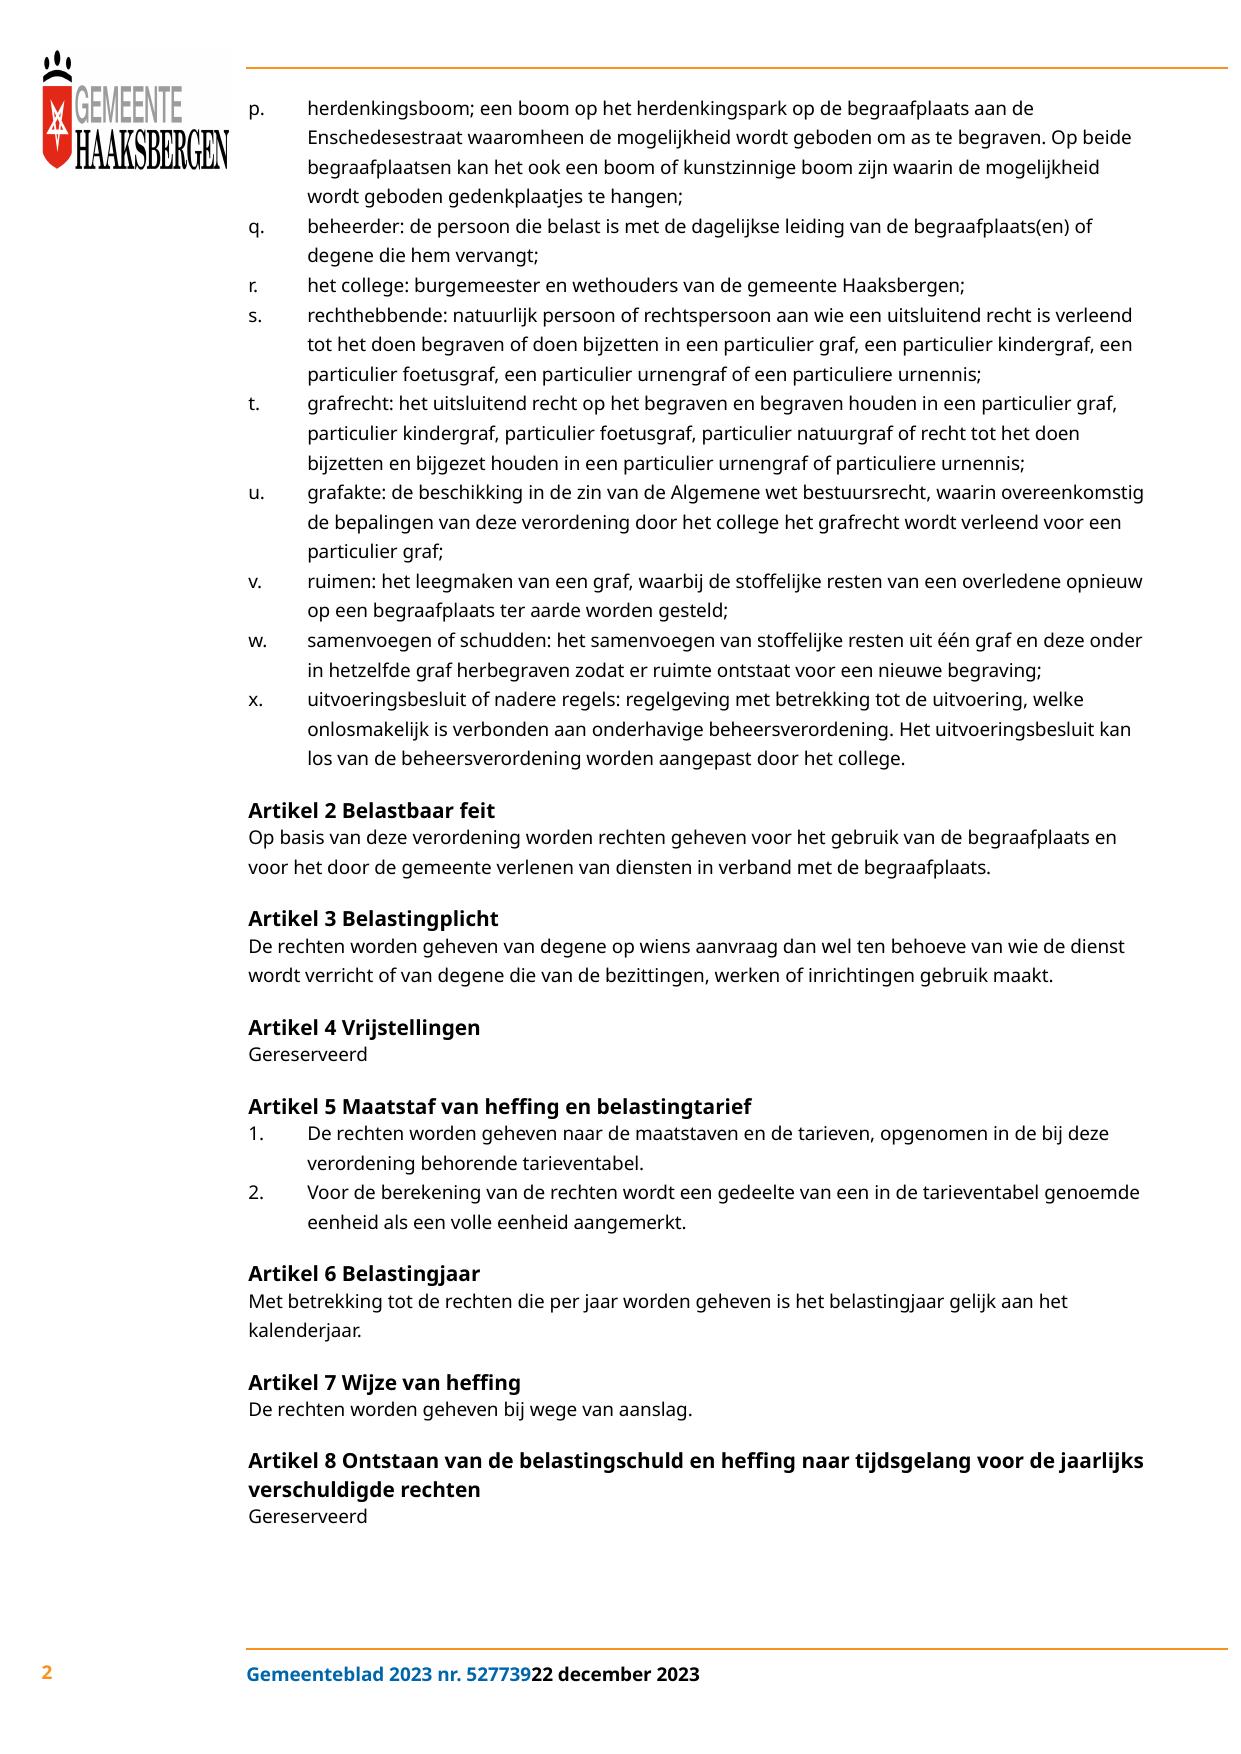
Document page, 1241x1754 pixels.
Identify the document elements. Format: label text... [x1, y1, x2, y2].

list rechthebbende: natuurlijk persoon of rechtspersoon aan wie een uitsluitend recht is verleend tot het doen begraven of doen bijzetten in een particulier graf, een particulier kindergraf, een particulier foetusgraf, een particulier urnengraf of een particuliere urnennis; [248, 302, 1152, 387]
text Artikel 3 Belastingplicht [248, 904, 1152, 933]
list het college: burgemeester en wethouders van de gemeente Haaksbergen; [248, 272, 1152, 298]
text Gereserveerd [248, 1041, 1152, 1067]
text Op basis van deze verordening worden rechten geheven voor het gebruik van de begraafplaats en voor het door de gemeente verlenen van diensten in verband met de begraafplaats. [248, 824, 1152, 880]
list samenvoegen of schudden: het samenvoegen van stoffelijke resten uit één graf en deze onder in hetzelfde graf herbegraven zodat er ruimte ontstaat voor een nieuwe begraving; [248, 627, 1152, 683]
text Artikel 5 Maatstaf van heffing en belastingtarief [248, 1092, 1152, 1120]
list grafrecht: het uitsluitend recht op het begraven en begraven houden in een particulier graf, particulier kindergraf, particulier foetusgraf, particulier natuurgraf of recht tot het doen bijzetten en bijgezet houden in een particulier urnengraf of particuliere urnennis; [248, 391, 1152, 476]
list ruimen: het leegmaken van een graf, waarbij de stoffelijke resten van een overledene opnieuw op een begraafplaats ter aarde worden gesteld; [248, 568, 1152, 623]
text Artikel 6 Belastingjaar [248, 1259, 1152, 1288]
list uitvoeringsbesluit of nadere regels: regelgeving met betrekking tot de uitvoering, welke onlosmakelijk is verbonden aan onderhavige beheersverordening. Het uitvoeringsbesluit kan los van de beheersverordening worden aangepast door het college. [248, 686, 1152, 771]
text De rechten worden geheven bij wege van aanslag. [248, 1396, 1152, 1422]
text Artikel 2 Belastbaar feit [248, 796, 1152, 824]
text Gereserveerd [248, 1503, 1152, 1529]
list beheerder: de persoon die belast is met de dagelijkse leiding van de begraafplaats(en) of degene die hem vervangt; [248, 213, 1152, 268]
text De rechten worden geheven van degene op wiens aanvraag dan wel ten behoeve van wie de dienst wordt verricht of van degene die van de bezittingen, werken of inrichtingen gebruik maakt. [248, 933, 1152, 988]
text Met betrekking tot de rechten die per jaar worden geheven is het belastingjaar gelijk aan het kalenderjaar. [248, 1288, 1152, 1343]
list herdenkingsboom; een boom op het herdenkingspark op de begraafplaats aan de Enschedesestraat waaromheen de mogelijkheid wordt geboden om as te begraven. Op beide begraafplaatsen kan het ook een boom of kunstzinnige boom zijn waarin de mogelijkheid wordt geboden gedenkplaatjes te hangen; [248, 95, 1152, 209]
list De rechten worden geheven naar de maatstaven en de tarieven, opgenomen in de bij deze verordening behorende tarieventabel. [248, 1120, 1152, 1176]
list Voor de berekening van de rechten wordt een gedeelte van een in de tarieventabel genoemde eenheid als een volle eenheid aangemerkt. [248, 1179, 1152, 1235]
list grafakte: de beschikking in de zin van de Algemene wet bestuursrecht, waarin overeenkomstig de bepalingen van deze verordening door het college het grafrecht wordt verleend voor een particulier graf; [248, 479, 1152, 564]
picture [41, 47, 231, 172]
text Artikel 8 Ontstaan van de belastingschuld en heffing naar tijdsgelang voor de jaarlijks verschuldigde rechten [248, 1447, 1152, 1503]
text Artikel 7 Wijze van heffing [248, 1368, 1152, 1396]
text Artikel 4 Vrijstellingen [248, 1013, 1152, 1041]
